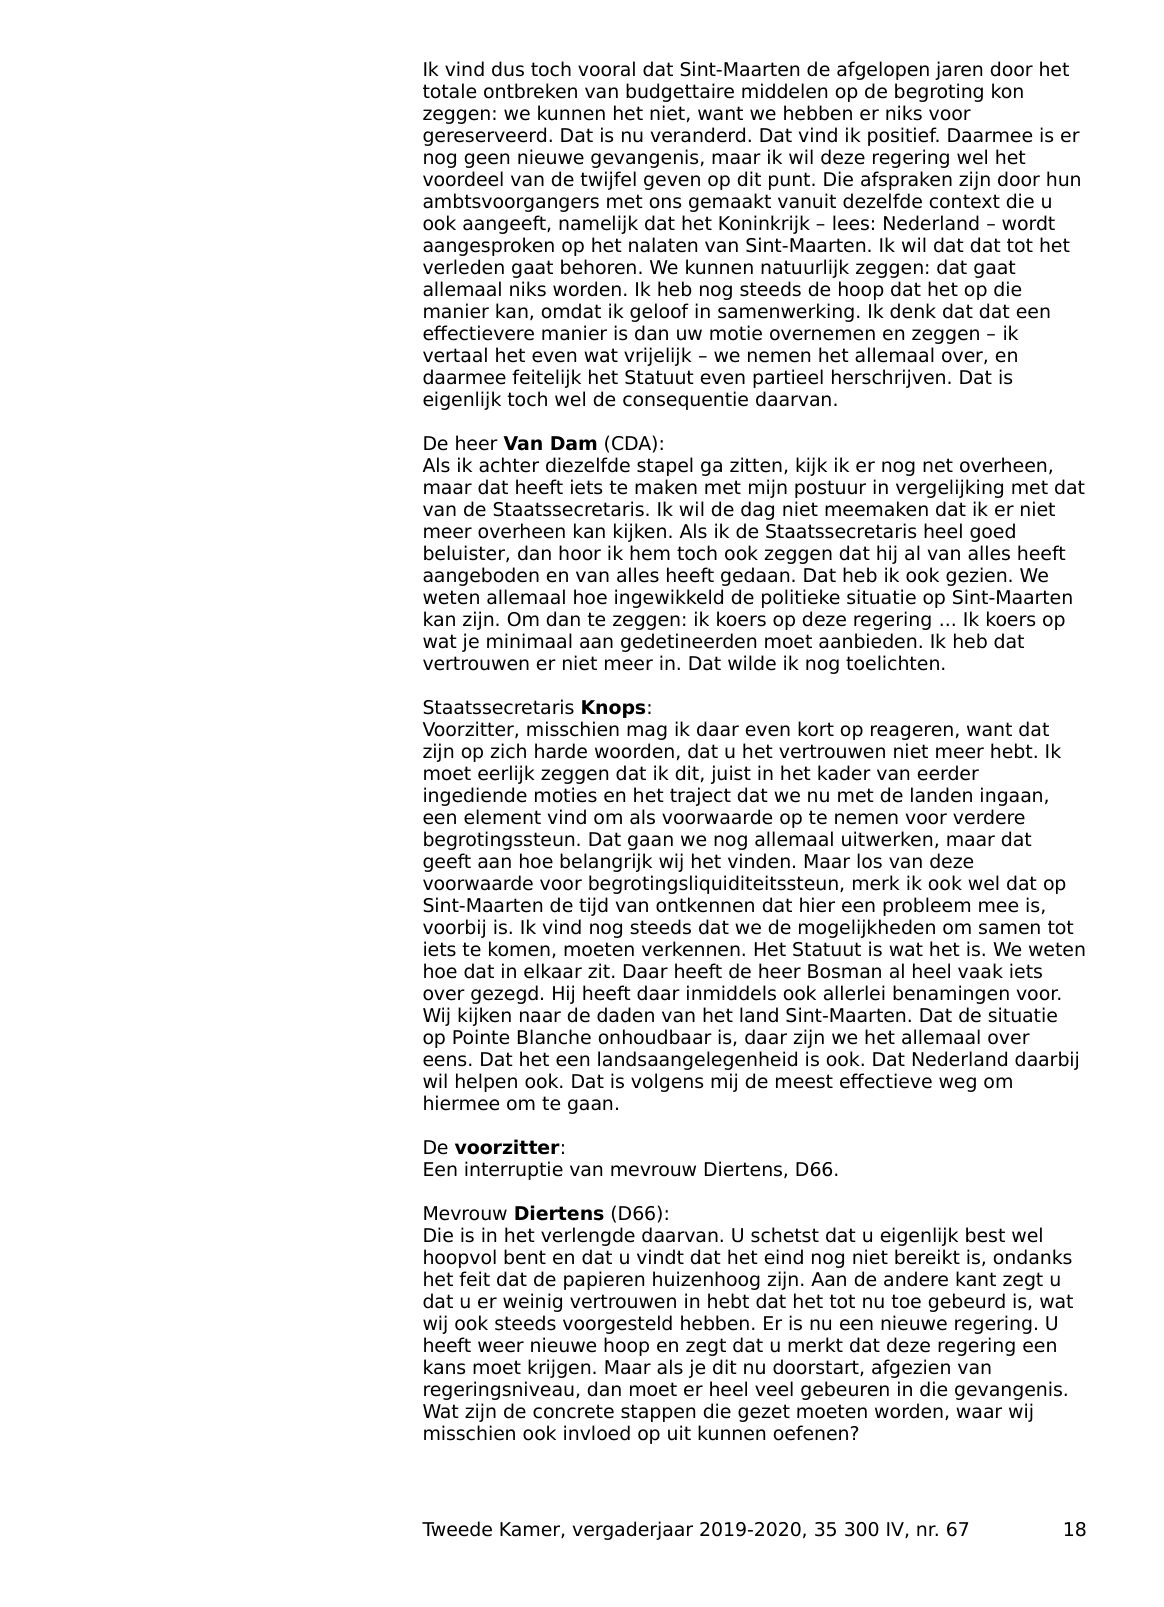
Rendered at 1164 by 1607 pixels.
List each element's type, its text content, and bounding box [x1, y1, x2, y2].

text Ik vind dus toch vooral dat Sint-Maarten de afgelopen jaren door het totale ontbreken van budgettaire middelen op de begroting kon zeggen: we kunnen het niet, want we hebben er niks voor gereserveerd. Dat is nu veranderd. Dat vind ik positief. Daarmee is er nog geen nieuwe gevangenis, maar ik wil deze regering wel het voordeel van de twijfel geven op dit punt. Die afspraken zijn door hun ambtsvoorgangers met ons gemaakt vanuit dezelfde context die u ook aangeeft, namelijk dat het Koninkrijk – lees: Nederland – wordt aangesproken op het nalaten van Sint-Maarten. Ik wil dat dat tot het verleden gaat behoren. We kunnen natuurlijk zeggen: dat gaat allemaal niks worden. Ik heb nog steeds de hoop dat het op die manier kan, omdat ik geloof in samenwerking. Ik denk dat dat een effectievere manier is dan uw motie overnemen en zeggen – ik vertaal het even wat vrijelijk – we nemen het allemaal over, en daarmee feitelijk het Statuut even partieel herschrijven. Dat is eigenlijk toch wel de consequentie daarvan. [422, 59, 1087, 411]
text De heer Van Dam (CDA): [422, 433, 1087, 455]
text Mevrouw Diertens (D66): [422, 1203, 1087, 1225]
text Voorzitter, misschien mag ik daar even kort op reageren, want dat zijn op zich harde woorden, dat u het vertrouwen niet meer hebt. Ik moet eerlijk zeggen dat ik dit, juist in het kader van eerder ingediende moties en het traject dat we nu met de landen ingaan, een element vind om als voorwaarde op te nemen voor verdere begrotingssteun. Dat gaan we nog allemaal uitwerken, maar dat geeft aan hoe belangrijk wij het vinden. Maar los van deze voorwaarde voor begrotingsliquiditeitssteun, merk ik ook wel dat op Sint-Maarten de tijd van ontkennen dat hier een probleem mee is, voorbij is. Ik vind nog steeds dat we de mogelijkheden om samen tot iets te komen, moeten verkennen. Het Statuut is wat het is. We weten hoe dat in elkaar zit. Daar heeft de heer Bosman al heel vaak iets over gezegd. Hij heeft daar inmiddels ook allerlei benamingen voor. Wij kijken naar de daden van het land Sint-Maarten. Dat de situatie op Pointe Blanche onhoudbaar is, daar zijn we het allemaal over eens. Dat het een landsaangelegenheid is ook. Dat Nederland daarbij wil helpen ook. Dat is volgens mij de meest effectieve weg om hiermee om te gaan. [422, 719, 1087, 1114]
text Als ik achter diezelfde stapel ga zitten, kijk ik er nog net overheen, maar dat heeft iets te maken met mijn postuur in vergelijking met dat van de Staatssecretaris. Ik wil de dag niet meemaken dat ik er niet meer overheen kan kijken. Als ik de Staatssecretaris heel goed beluister, dan hoor ik hem toch ook zeggen dat hij al van alles heeft aangeboden en van alles heeft gedaan. Dat heb ik ook gezien. We weten allemaal hoe ingewikkeld de politieke situatie op Sint-Maarten kan zijn. Om dan te zeggen: ik koers op deze regering ... Ik koers op wat je minimaal aan gedetineerden moet aanbieden. Ik heb dat vertrouwen er niet meer in. Dat wilde ik nog toelichten. [422, 455, 1087, 675]
text Een interruptie van mevrouw Diertens, D66. [422, 1159, 1087, 1181]
text De voorzitter: [422, 1137, 1087, 1159]
text Die is in het verlengde daarvan. U schetst dat u eigenlijk best wel hoopvol bent en dat u vindt dat het eind nog niet bereikt is, ondanks het feit dat de papieren huizenhoog zijn. Aan de andere kant zegt u dat u er weinig vertrouwen in hebt dat het tot nu toe gebeurd is, wat wij ook steeds voorgesteld hebben. Er is nu een nieuwe regering. U heeft weer nieuwe hoop en zegt dat u merkt dat deze regering een kans moet krijgen. Maar als je dit nu doorstart, afgezien van regeringsniveau, dan moet er heel veel gebeuren in die gevangenis. Wat zijn de concrete stappen die gezet moeten worden, waar wij misschien ook invloed op uit kunnen oefenen? [422, 1225, 1087, 1444]
text Staatssecretaris Knops: [422, 697, 1087, 719]
